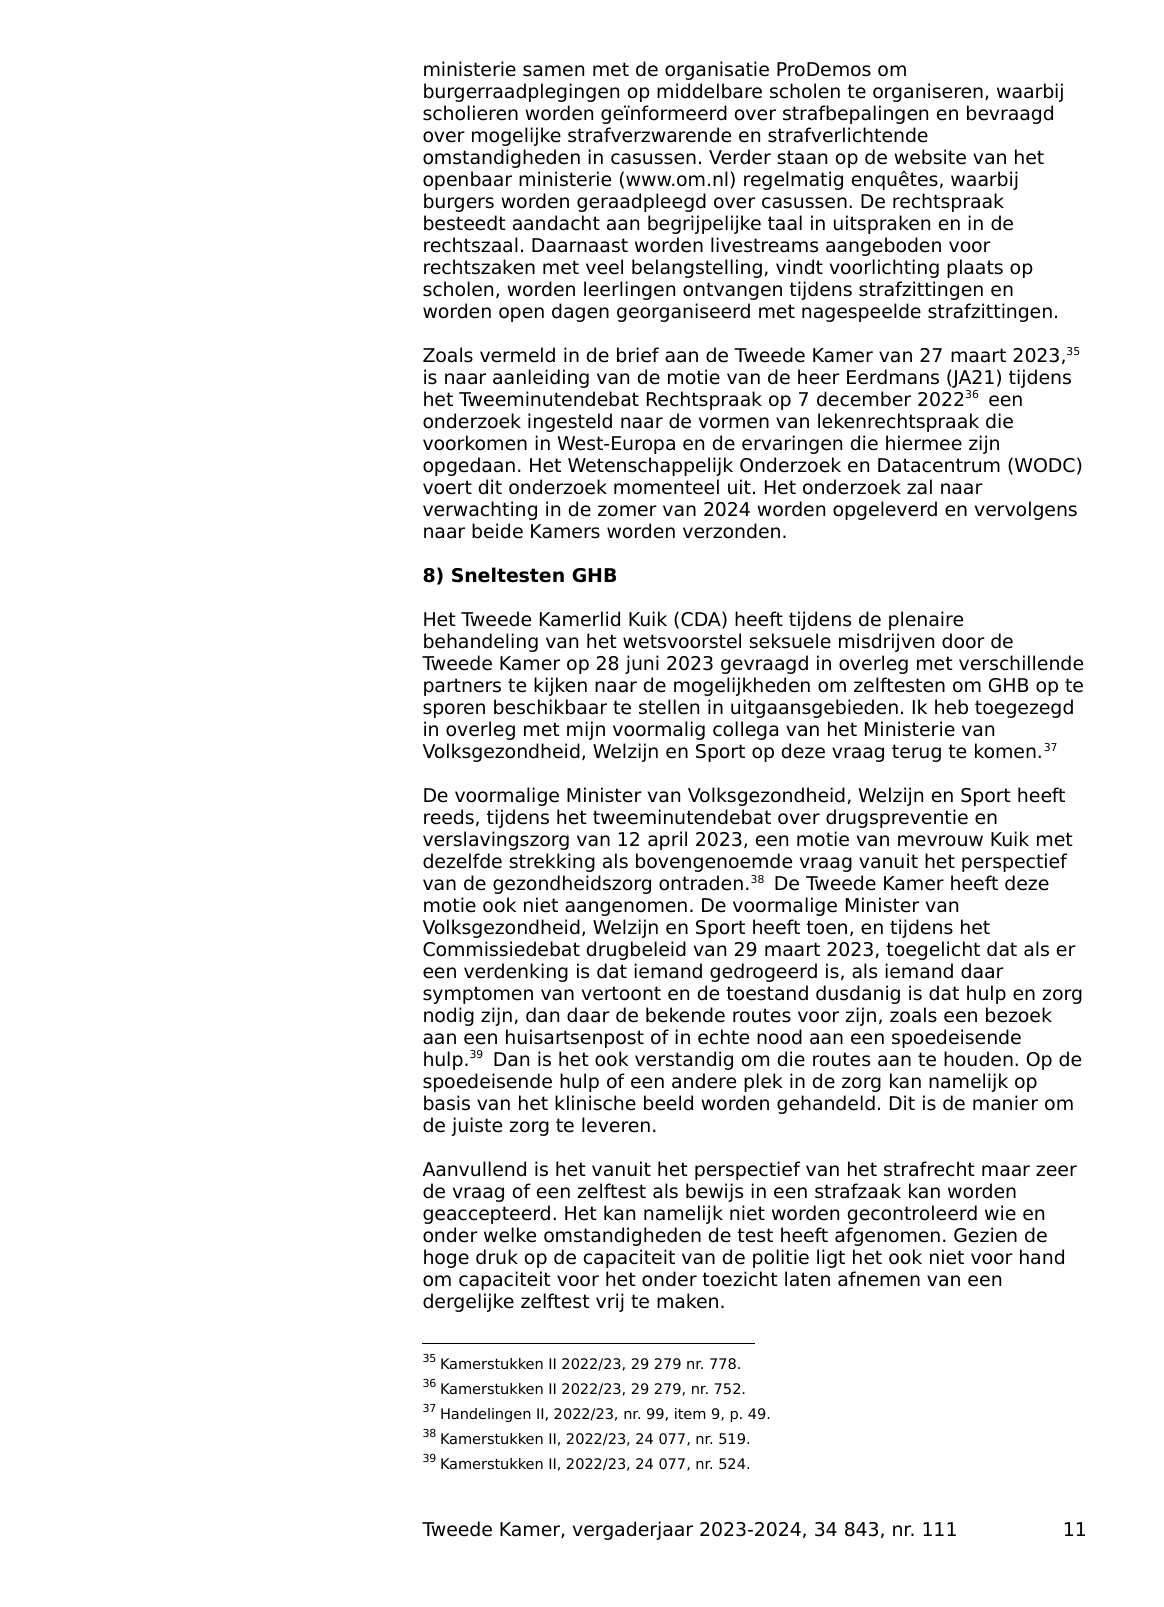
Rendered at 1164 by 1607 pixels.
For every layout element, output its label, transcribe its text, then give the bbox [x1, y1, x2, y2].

text Het Tweede Kamerlid Kuik (CDA) heeft tijdens de plenaire behandeling van het wetsvoorstel seksuele misdrijven door de Tweede Kamer op 28 juni 2023 gevraagd in overleg met verschillende partners te kijken naar de mogelijkheden om zelftesten om GHB op te sporen beschikbaar te stellen in uitgaansgebieden. Ik heb toegezegd in overleg met mijn voormalig collega van het Ministerie van Volksgezondheid, Welzijn en Sport op deze vraag terug te komen. [422, 609, 1087, 763]
text De voormalige Minister van Volksgezondheid, Welzijn en Sport heeft reeds, tijdens het tweeminutendebat over drugspreventie en verslavingszorg van 12 april 2023, een motie van mevrouw Kuik met dezelfde strekking als bovengenoemde vraag vanuit het perspectief van de gezondheidszorg ontraden. De Tweede Kamer heeft deze motie ook niet aangenomen. De voormalige Minister van Volksgezondheid, Welzijn en Sport heeft toen, en tijdens het Commissiedebat drugbeleid van 29 maart 2023, toegelicht dat als er een verdenking is dat iemand gedrogeerd is, als iemand daar symptomen van vertoont en de toestand dusdanig is dat hulp en zorg nodig zijn, dan daar de bekende routes voor zijn, zoals een bezoek aan een huisartsenpost of in echte nood aan een spoedeisende hulp. Dan is het ook verstandig om die routes aan te houden. Op de spoedeisende hulp of een andere plek in de zorg kan namelijk op basis van het klinische beeld worden gehandeld. Dit is de manier om de juiste zorg te leveren. [422, 785, 1087, 1137]
text Kamerstukken II 2022/23, 29 279 nr. 778. [422, 1352, 1087, 1374]
subtitle 8) Sneltesten GHB [422, 565, 1087, 587]
text Kamerstukken II, 2022/23, 24 077, nr. 519. [422, 1427, 1087, 1449]
text Handelingen II, 2022/23, nr. 99, item 9, p. 49. [422, 1402, 1087, 1424]
text Kamerstukken II 2022/23, 29 279, nr. 752. [422, 1377, 1087, 1399]
text Zoals vermeld in de brief aan de Tweede Kamer van 27 maart 2023, is naar aanleiding van de motie van de heer Eerdmans (JA21) tijdens het Tweeminutendebat Rechtspraak op 7 december 2022 een onderzoek ingesteld naar de vormen van lekenrechtspraak die voorkomen in West-Europa en de ervaringen die hiermee zijn opgedaan. Het Wetenschappelijk Onderzoek en Datacentrum (WODC) voert dit onderzoek momenteel uit. Het onderzoek zal naar verwachting in de zomer van 2024 worden opgeleverd en vervolgens naar beide Kamers worden verzonden. [422, 345, 1087, 543]
text Kamerstukken II, 2022/23, 24 077, nr. 524. [422, 1452, 1087, 1474]
text ministerie samen met de organisatie ProDemos om burgerraadplegingen op middelbare scholen te organiseren, waarbij scholieren worden geïnformeerd over strafbepalingen en bevraagd over mogelijke strafverzwarende en strafverlichtende omstandigheden in casussen. Verder staan op de website van het openbaar ministerie (www.om.nl) regelmatig enquêtes, waarbij burgers worden geraadpleegd over casussen. De rechtspraak besteedt aandacht aan begrijpelijke taal in uitspraken en in de rechtszaal. Daarnaast worden livestreams aangeboden voor rechtszaken met veel belangstelling, vindt voorlichting plaats op scholen, worden leerlingen ontvangen tijdens strafzittingen en worden open dagen georganiseerd met nagespeelde strafzittingen. [422, 59, 1087, 323]
text Aanvullend is het vanuit het perspectief van het strafrecht maar zeer de vraag of een zelftest als bewijs in een strafzaak kan worden geaccepteerd. Het kan namelijk niet worden gecontroleerd wie en onder welke omstandigheden de test heeft afgenomen. Gezien de hoge druk op de capaciteit van de politie ligt het ook niet voor hand om capaciteit voor het onder toezicht laten afnemen van een dergelijke zelftest vrij te maken. [422, 1159, 1087, 1313]
